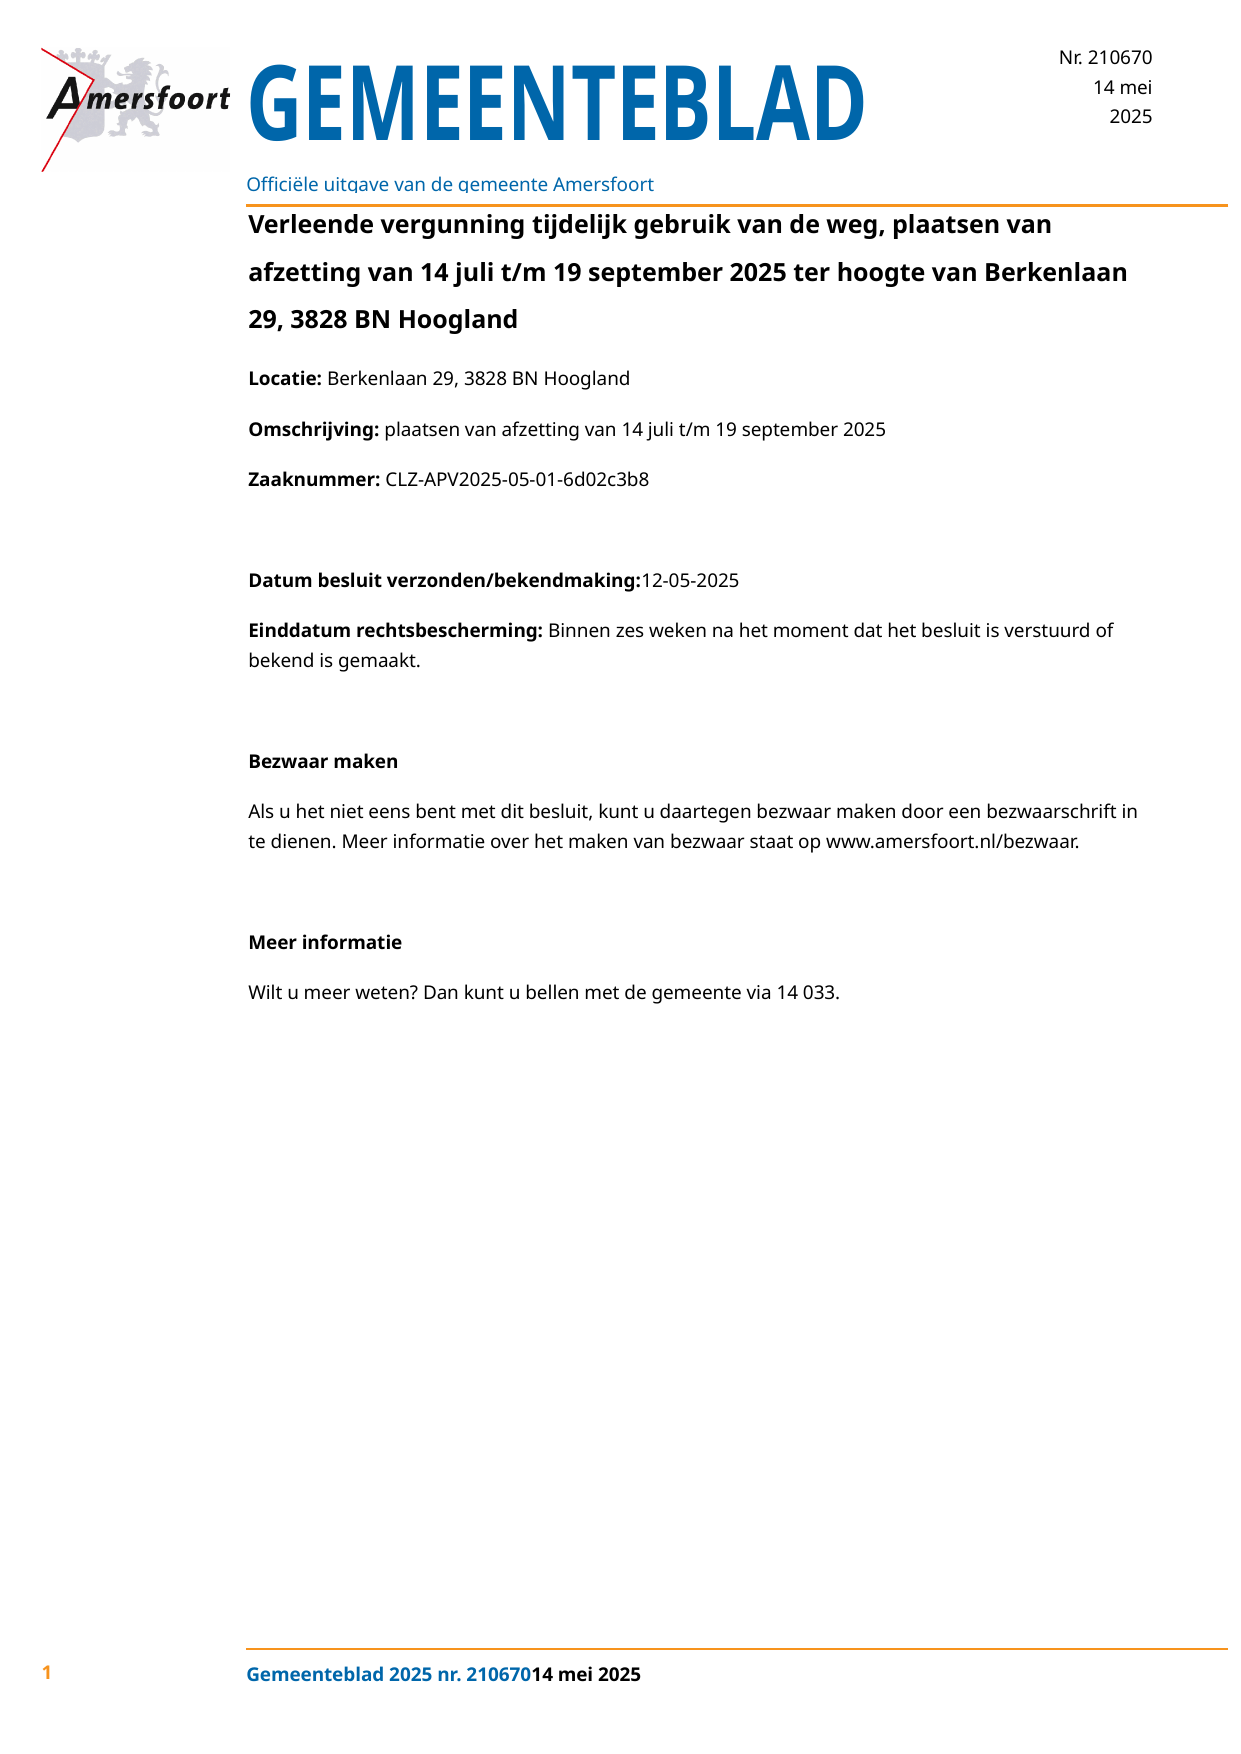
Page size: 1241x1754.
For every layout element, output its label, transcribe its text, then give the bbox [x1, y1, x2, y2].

text Bezwaar maken [248, 748, 1152, 774]
text Locatie: Berkenlaan 29, 3828 BN Hoogland [248, 366, 1152, 391]
text Einddatum rechtsbescherming: Binnen zes weken na het moment dat het besluit is verstuurd of bekend is gemaakt. [248, 618, 1152, 673]
text Omschrijving: plaatsen van afzetting van 14 juli t/m 19 september 2025 [248, 416, 1152, 442]
text Als u het niet eens bent met dit besluit, kunt u daartegen bezwaar maken door een bezwaarschrift in te dienen. Meer informatie over het maken van bezwaar staat op www.amersfoort.nl/bezwaar. [248, 798, 1152, 854]
text Verleende vergunning tijdelijk gebruik van de weg, plaatsen van afzetting van 14 juli t/m 19 september 2025 ter hoogte van Berkenlaan 29, 3828 BN Hoogland [248, 207, 1152, 336]
text Zaaknummer: CLZ-APV2025-05-01-6d02c3b8 [248, 466, 1152, 492]
text Wilt u meer weten? Dan kunt u bellen met de gemeente via 14 033. [248, 979, 1152, 1005]
text Datum besluit verzonden/bekendmaking:12-05-2025 [248, 567, 1152, 593]
text Meer informatie [248, 929, 1152, 954]
picture [41, 47, 231, 172]
